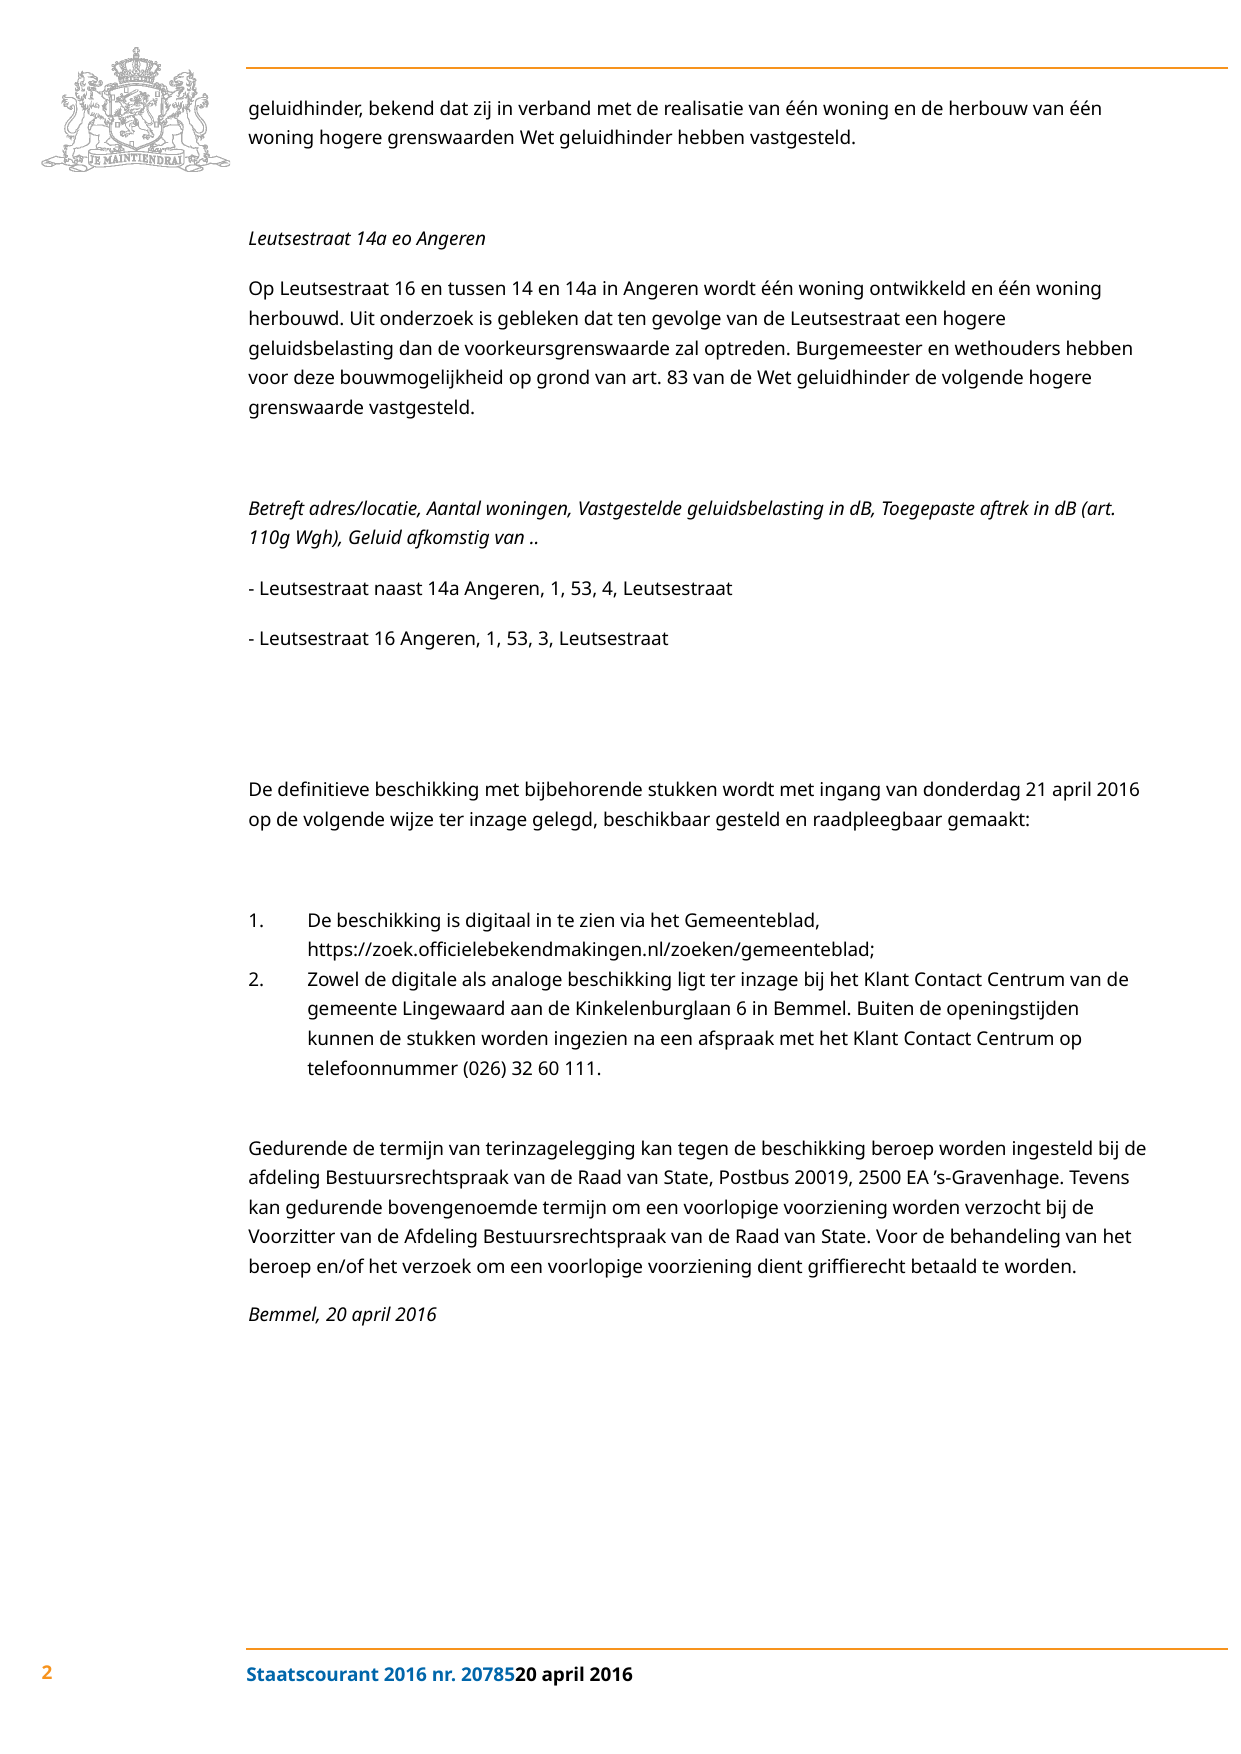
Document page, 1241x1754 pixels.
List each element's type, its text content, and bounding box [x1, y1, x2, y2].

list Zowel de digitale als analoge beschikking ligt ter inzage bij het Klant Contact Centrum van de gemeente Lingewaard aan de Kinkelenburglaan 6 in Bemmel. Buiten de openingstijden kunnen de stukken worden ingezien na een afspraak met het Klant Contact Centrum op telefoonnummer (026) 32 60 111. [248, 966, 1152, 1081]
text Bemmel, 20 april 2016 [248, 1301, 1152, 1327]
picture [41, 47, 231, 172]
text Leutsestraat 14a eo Angeren [248, 225, 1152, 251]
text De definitieve beschikking met bijbehorende stukken wordt met ingang van donderdag 21 april 2016 op de volgende wijze ter inzage gelegd, beschikbaar gesteld en raadpleegbaar gemaakt: [248, 776, 1152, 832]
text geluidhinder, bekend dat zij in verband met de realisatie van één woning en de herbouw van één woning hogere grenswaarden Wet geluidhinder hebben vastgesteld. [248, 95, 1152, 150]
text - Leutsestraat 16 Angeren, 1, 53, 3, Leutsestraat [248, 625, 1152, 651]
text Op Leutsestraat 16 en tussen 14 en 14a in Angeren wordt één woning ontwikkeld en één woning herbouwd. Uit onderzoek is gebleken dat ten gevolge van de Leutsestraat een hogere geluidsbelasting dan de voorkeursgrenswaarde zal optreden. Burgemeester en wethouders hebben voor deze bouwmogelijkheid op grond van art. 83 van de Wet geluidhinder de volgende hogere grenswaarde vastgesteld. [248, 276, 1152, 420]
text Betreft adres/locatie, Aantal woningen, Vastgestelde geluidsbelasting in dB, Toegepaste aftrek in dB (art. 110g Wgh), Geluid afkomstig van .. [248, 495, 1152, 550]
text Gedurende de termijn van terinzagelegging kan tegen de beschikking beroep worden ingesteld bij de afdeling Bestuursrechtspraak van de Raad van State, Postbus 20019, 2500 EA ’s-Gravenhage. Tevens kan gedurende bovengenoemde termijn om een voorlopige voorziening worden verzocht bij de Voorzitter van de Afdeling Bestuursrechtspraak van de Raad van State. Voor de behandeling van het beroep en/of het verzoek om een voorlopige voorziening dient griffierecht betaald te worden. [248, 1135, 1152, 1279]
text - Leutsestraat naast 14a Angeren, 1, 53, 4, Leutsestraat [248, 575, 1152, 601]
list De beschikking is digitaal in te zien via het Gemeenteblad, https://zoek.officielebekendmakingen.nl/zoeken/gemeenteblad; [248, 907, 1152, 962]
